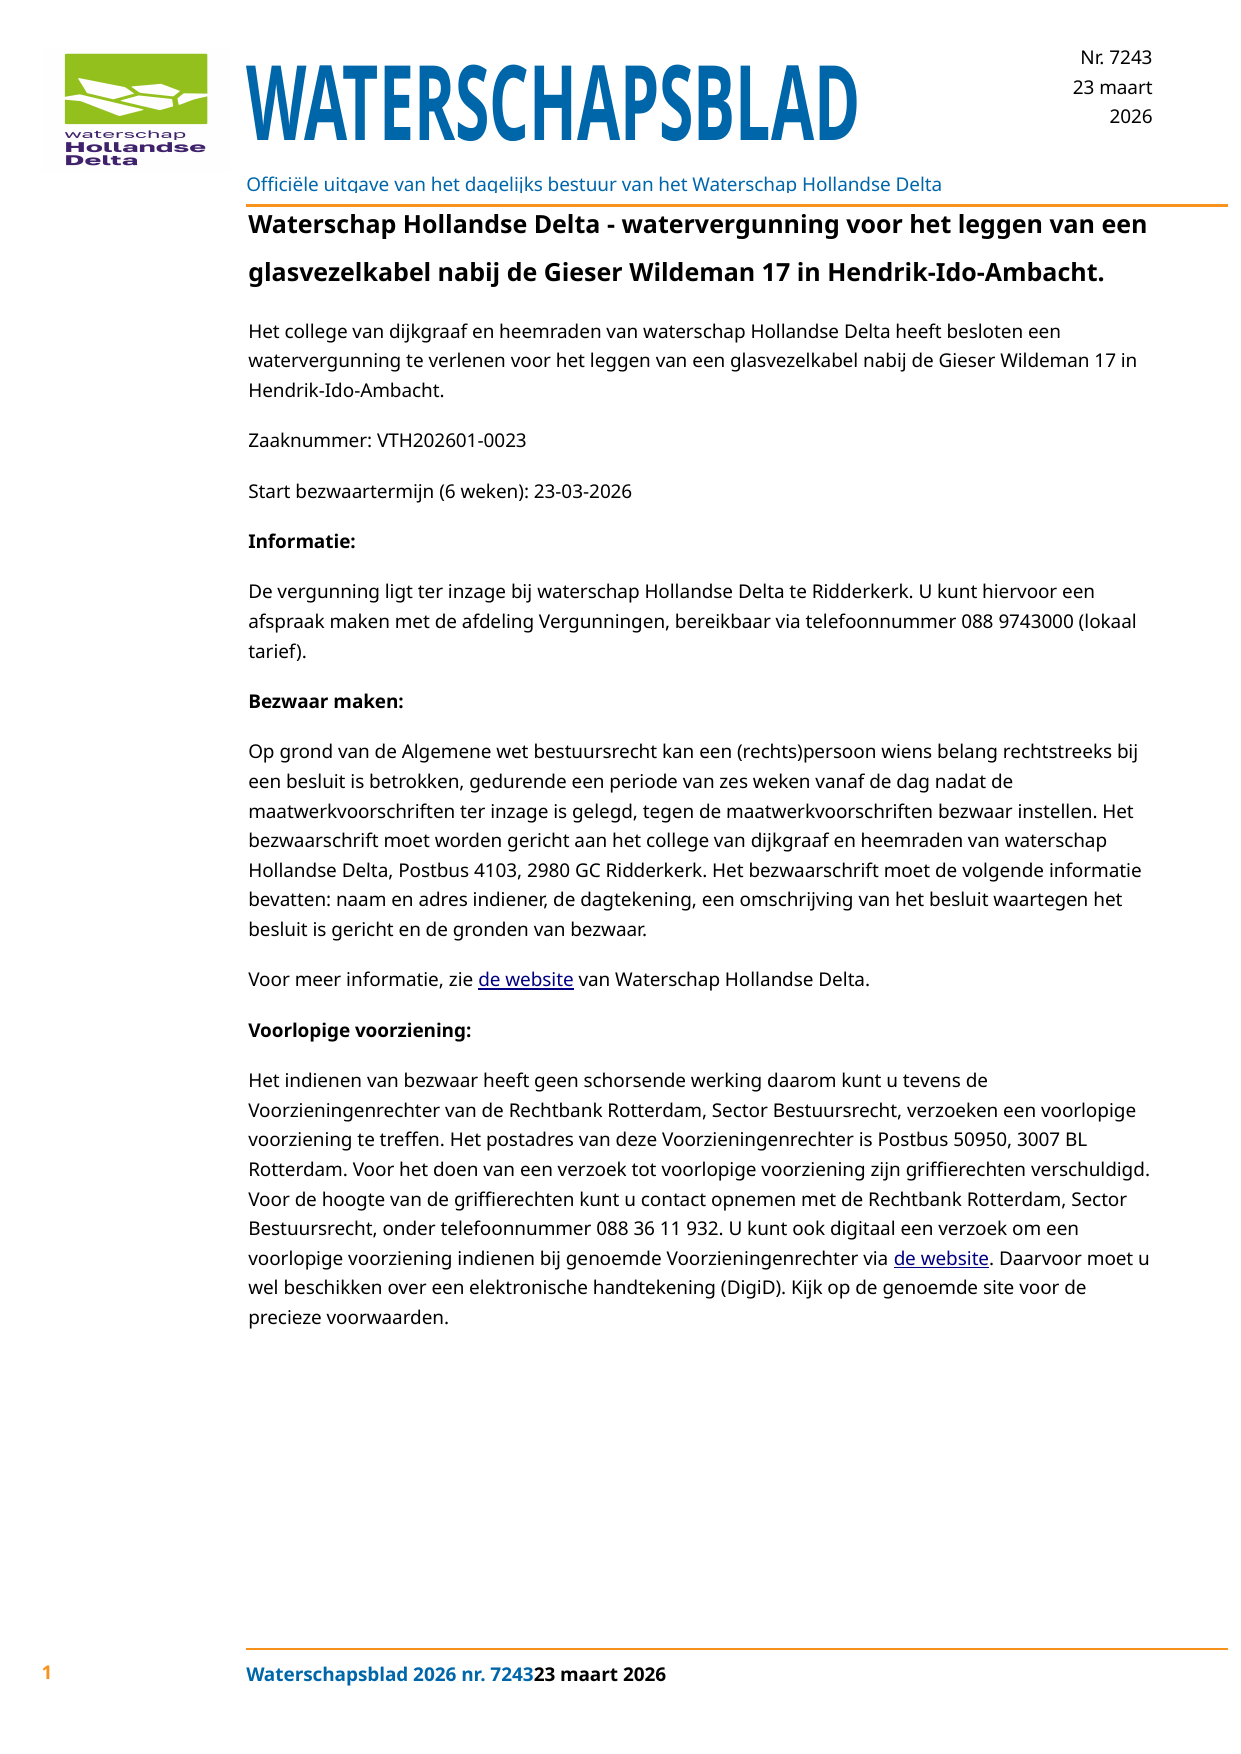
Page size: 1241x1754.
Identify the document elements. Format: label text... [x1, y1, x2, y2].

text Op grond van de Algemene wet bestuursrecht kan een (rechts)persoon wiens belang rechtstreeks bij een besluit is betrokken, gedurende een periode van zes weken vanaf de dag nadat de maatwerkvoorschriften ter inzage is gelegd, tegen de maatwerkvoorschriften bezwaar instellen. Het bezwaarschrift moet worden gericht aan het college van dijkgraaf en heemraden van waterschap Hollandse Delta, Postbus 4103, 2980 GC Ridderkerk. Het bezwaarschrift moet de volgende informatie bevatten: naam en adres indiener, de dagtekening, een omschrijving van het besluit waartegen het besluit is gericht en de gronden van bezwaar. [248, 739, 1152, 942]
text Zaaknummer: VTH202601-0023 [248, 427, 1152, 453]
text Het indienen van bezwaar heeft geen schorsende werking daarom kunt u tevens de Voorzieningenrechter van de Rechtbank Rotterdam, Sector Bestuursrecht, verzoeken een voorlopige voorziening te treffen. Het postadres van deze Voorzieningenrechter is Postbus 50950, 3007 BL Rotterdam. Voor het doen van een verzoek tot voorlopige voorziening zijn griffierechten verschuldigd. Voor de hoogte van de griffierechten kunt u contact opnemen met de Rechtbank Rotterdam, Sector Bestuursrecht, onder telefoonnummer 088 36 11 932. U kunt ook digitaal een verzoek om een voorlopige voorziening indienen bij genoemde Voorzieningenrechter via de website. Daarvoor moet u wel beschikken over een elektronische handtekening (DigiD). Kijk op de genoemde site voor de precieze voorwaarden. [248, 1067, 1152, 1330]
text Informatie: [248, 528, 1152, 554]
text De vergunning ligt ter inzage bij waterschap Hollandse Delta te Ridderkerk. U kunt hiervoor een afspraak maken met de afdeling Vergunningen, bereikbaar via telefoonnummer 088 9743000 (lokaal tarief). [248, 579, 1152, 664]
text Bezwaar maken: [248, 688, 1152, 714]
text Voor meer informatie, zie de website van Waterschap Hollandse Delta. [248, 967, 1152, 992]
picture [41, 47, 231, 172]
text Het college van dijkgraaf en heemraden van waterschap Hollandse Delta heeft besloten een watervergunning te verlenen voor het leggen van een glasvezelkabel nabij de Gieser Wildeman 17 in Hendrik-Ido-Ambacht. [248, 318, 1152, 403]
text Start bezwaartermijn (6 weken): 23-03-2026 [248, 478, 1152, 504]
text Waterschap Hollandse Delta - watervergunning voor het leggen van een glasvezelkabel nabij de Gieser Wildeman 17 in Hendrik-Ido-Ambacht. [248, 207, 1152, 288]
text Voorlopige voorziening: [248, 1017, 1152, 1043]
